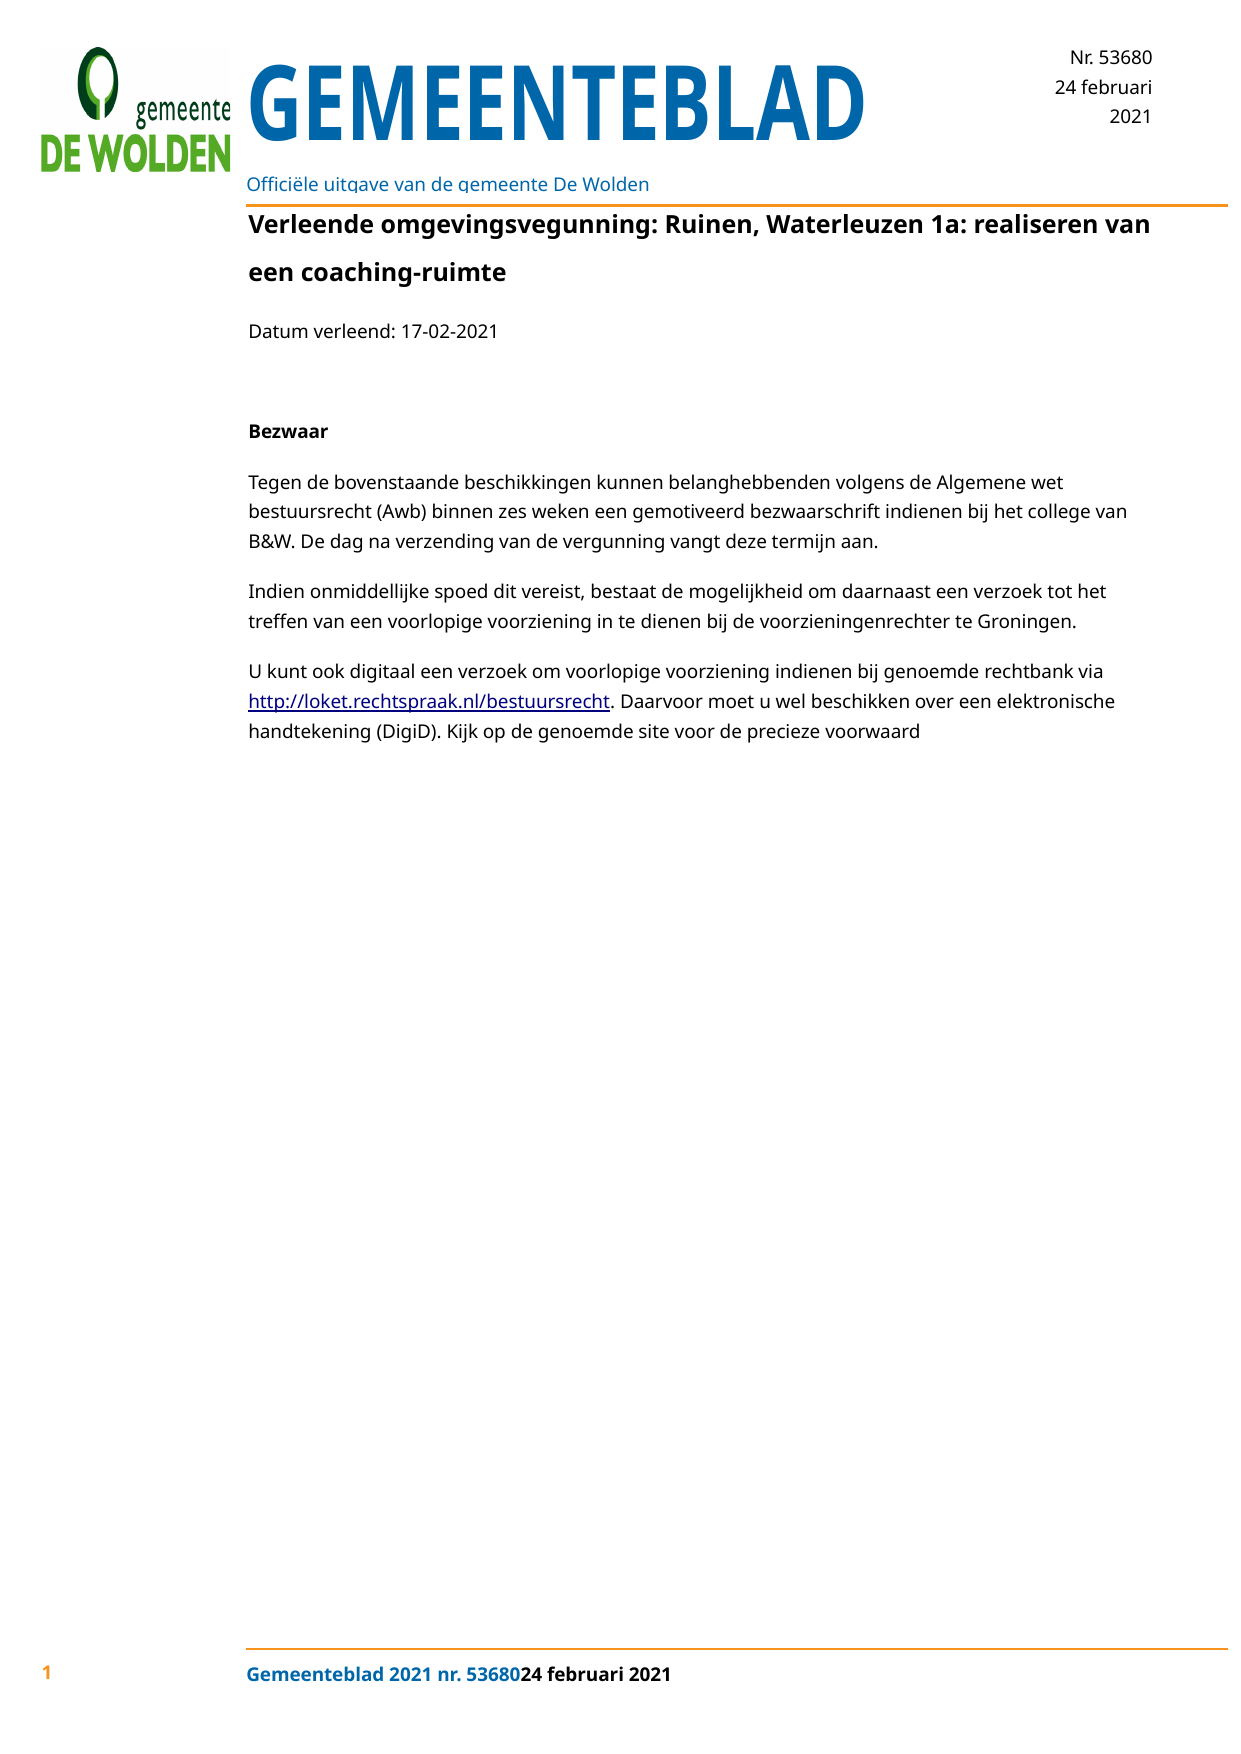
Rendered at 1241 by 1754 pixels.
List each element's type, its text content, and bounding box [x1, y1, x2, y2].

text Datum verleend: 17-02-2021 [248, 318, 1152, 344]
text Indien onmiddellijke spoed dit vereist, bestaat de mogelijkheid om daarnaast een verzoek tot het treffen van een voorlopige voorziening in te dienen bij de voorzieningenrechter te Groningen. [248, 579, 1152, 634]
picture [41, 47, 231, 172]
text U kunt ook digitaal een verzoek om voorlopige voorziening indienen bij genoemde rechtbank via http://loket.rechtspraak.nl/bestuursrecht. Daarvoor moet u wel beschikken over een elektronische handtekening (DigiD). Kijk op de genoemde site voor de precieze voorwaard [248, 659, 1152, 744]
text Verleende omgevingsvegunning: Ruinen, Waterleuzen 1a: realiseren van een coaching-ruimte [248, 207, 1152, 288]
text Tegen de bovenstaande beschikkingen kunnen belanghebbenden volgens de Algemene wet bestuursrecht (Awb) binnen zes weken een gemotiveerd bezwaarschrift indienen bij het college van B&W. De dag na verzending van de vergunning vangt deze termijn aan. [248, 469, 1152, 554]
text Bezwaar [248, 419, 1152, 444]
